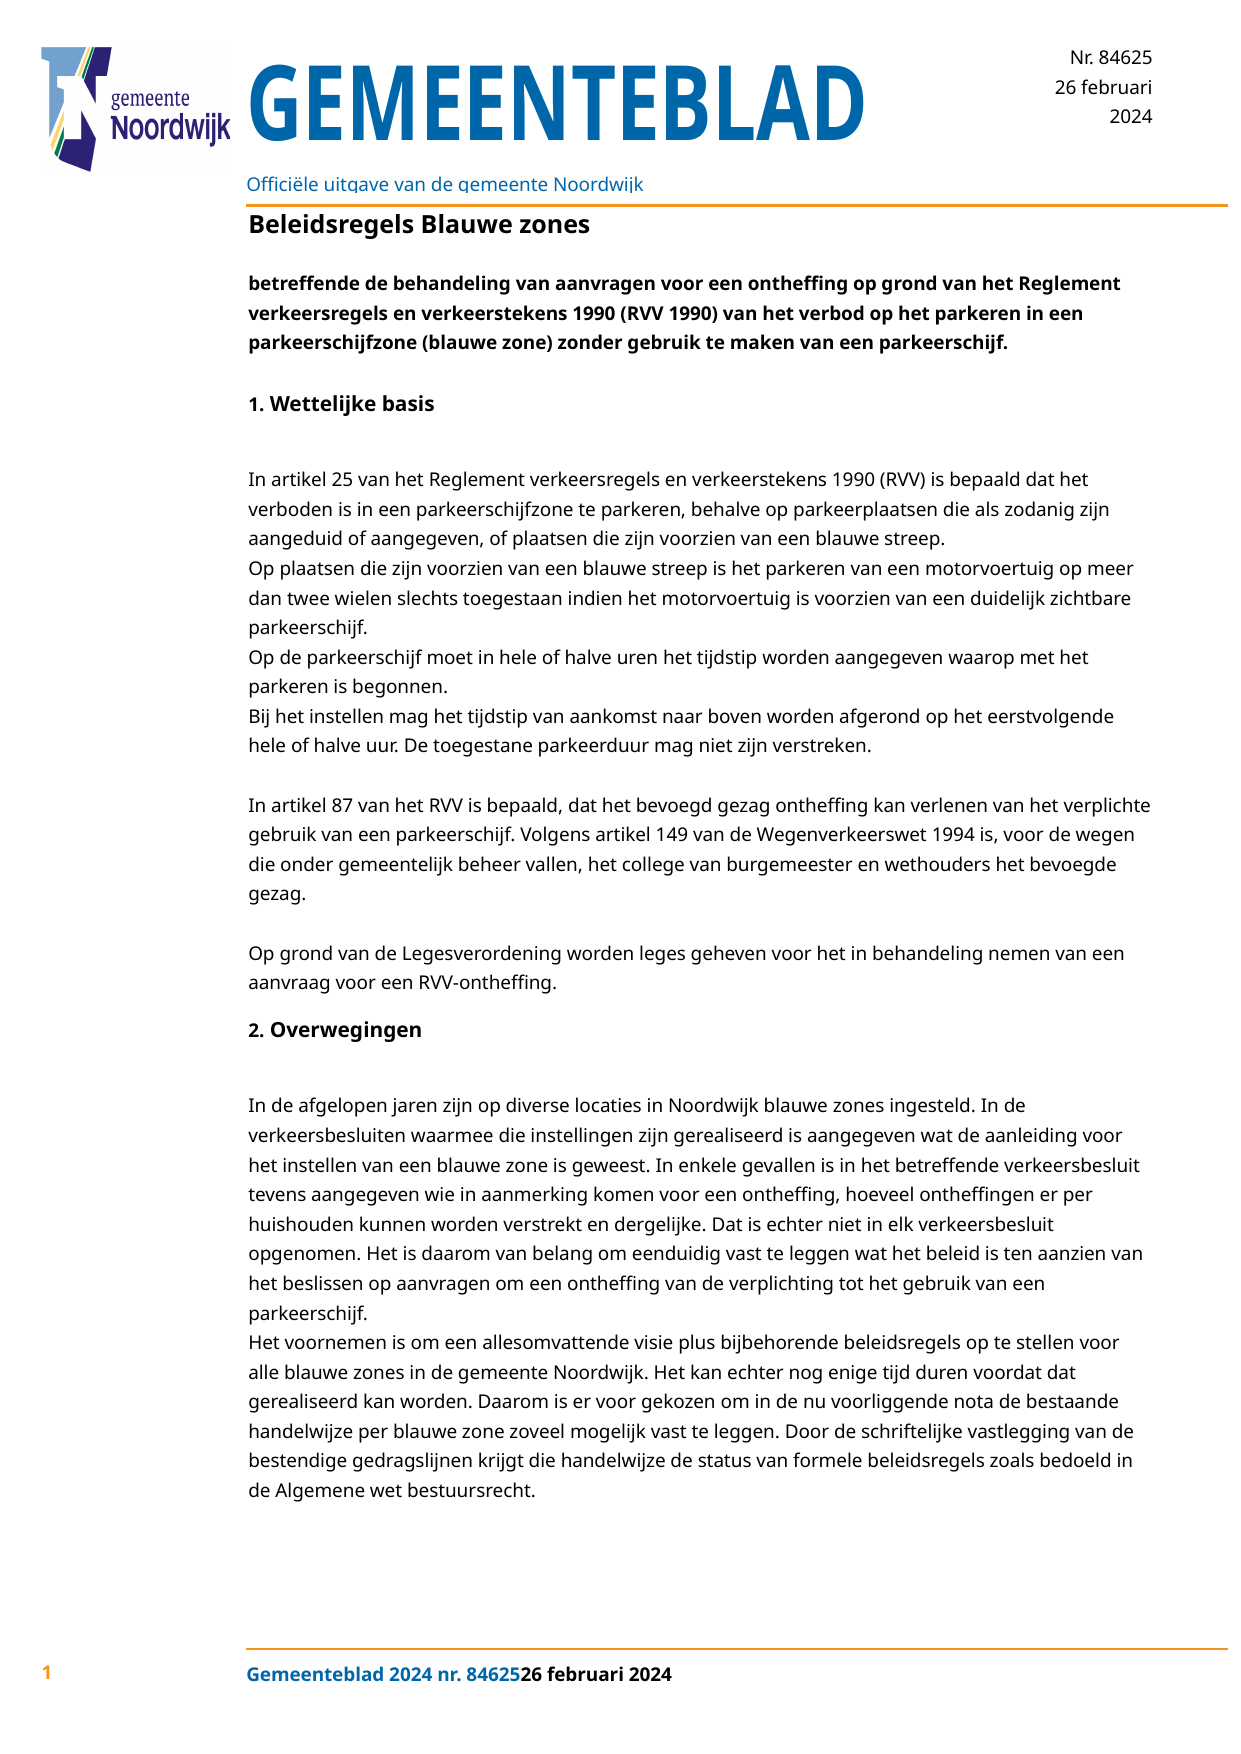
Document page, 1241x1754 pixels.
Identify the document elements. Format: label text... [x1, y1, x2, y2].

text Bij het instellen mag het tijdstip van aankomst naar boven worden afgerond op het eerstvolgende hele of halve uur. De toegestane parkeerduur mag niet zijn verstreken. [248, 703, 1152, 758]
text betreffende de behandeling van aanvragen voor een ontheffing op grond van het Reglement verkeersregels en verkeerstekens 1990 (RVV 1990) van het verbod op het parkeren in een parkeerschijfzone (blauwe zone) zonder gebruik te maken van een parkeerschijf. [248, 270, 1152, 355]
text Het voornemen is om een allesomvattende visie plus bijbehorende beleidsregels op te stellen voor alle blauwe zones in de gemeente Noordwijk. Het kan echter nog enige tijd duren voordat dat gerealiseerd kan worden. Daarom is er voor gekozen om in de nu voorliggende nota de bestaande handelwijze per blauwe zone zoveel mogelijk vast te leggen. Door de schriftelijke vastlegging van de bestendige gedragslijnen krijgt die handelwijze de status van formele beleidsregels zoals bedoeld in de Algemene wet bestuursrecht. [248, 1329, 1152, 1503]
text Op grond van de Legesverordening worden leges geheven voor het in behandeling nemen van een aanvraag voor een RVV-ontheffing. [248, 940, 1152, 995]
text 2. Overwegingen [248, 1015, 1152, 1043]
text In artikel 25 van het Reglement verkeersregels en verkeerstekens 1990 (RVV) is bepaald dat het verboden is in een parkeerschijfzone te parkeren, behalve op parkeerplaatsen die als zodanig zijn aangeduid of aangegeven, of plaatsen die zijn voorzien van een blauwe streep. [248, 466, 1152, 551]
text 1. Wettelijke basis [248, 389, 1152, 417]
text Op plaatsen die zijn voorzien van een blauwe streep is het parkeren van een motorvoertuig op meer dan twee wielen slechts toegestaan indien het motorvoertuig is voorzien van een duidelijk zichtbare parkeerschijf. [248, 555, 1152, 640]
text Op de parkeerschijf moet in hele of halve uren het tijdstip worden aangegeven waarop met het parkeren is begonnen. [248, 644, 1152, 699]
text In artikel 87 van het RVV is bepaald, dat het bevoegd gezag ontheffing kan verlenen van het verplichte gebruik van een parkeerschijf. Volgens artikel 149 van de Wegenverkeerswet 1994 is, voor de wegen die onder gemeentelijk beheer vallen, het college van burgemeester en wethouders het bevoegde gezag. [248, 792, 1152, 906]
text In de afgelopen jaren zijn op diverse locaties in Noordwijk blauwe zones ingesteld. In de verkeersbesluiten waarmee die instellingen zijn gerealiseerd is aangegeven wat de aanleiding voor het instellen van een blauwe zone is geweest. In enkele gevallen is in het betreffende verkeersbesluit tevens aangegeven wie in aanmerking komen voor een ontheffing, hoeveel ontheffingen er per huishouden kunnen worden verstrekt en dergelijke. Dat is echter niet in elk verkeersbesluit opgenomen. Het is daarom van belang om eenduidig vast te leggen wat het beleid is ten aanzien van het beslissen op aanvragen om een ontheffing van de verplichting tot het gebruik van een parkeerschijf. [248, 1093, 1152, 1325]
text Beleidsregels Blauwe zones [248, 207, 1152, 241]
picture [41, 47, 231, 172]
